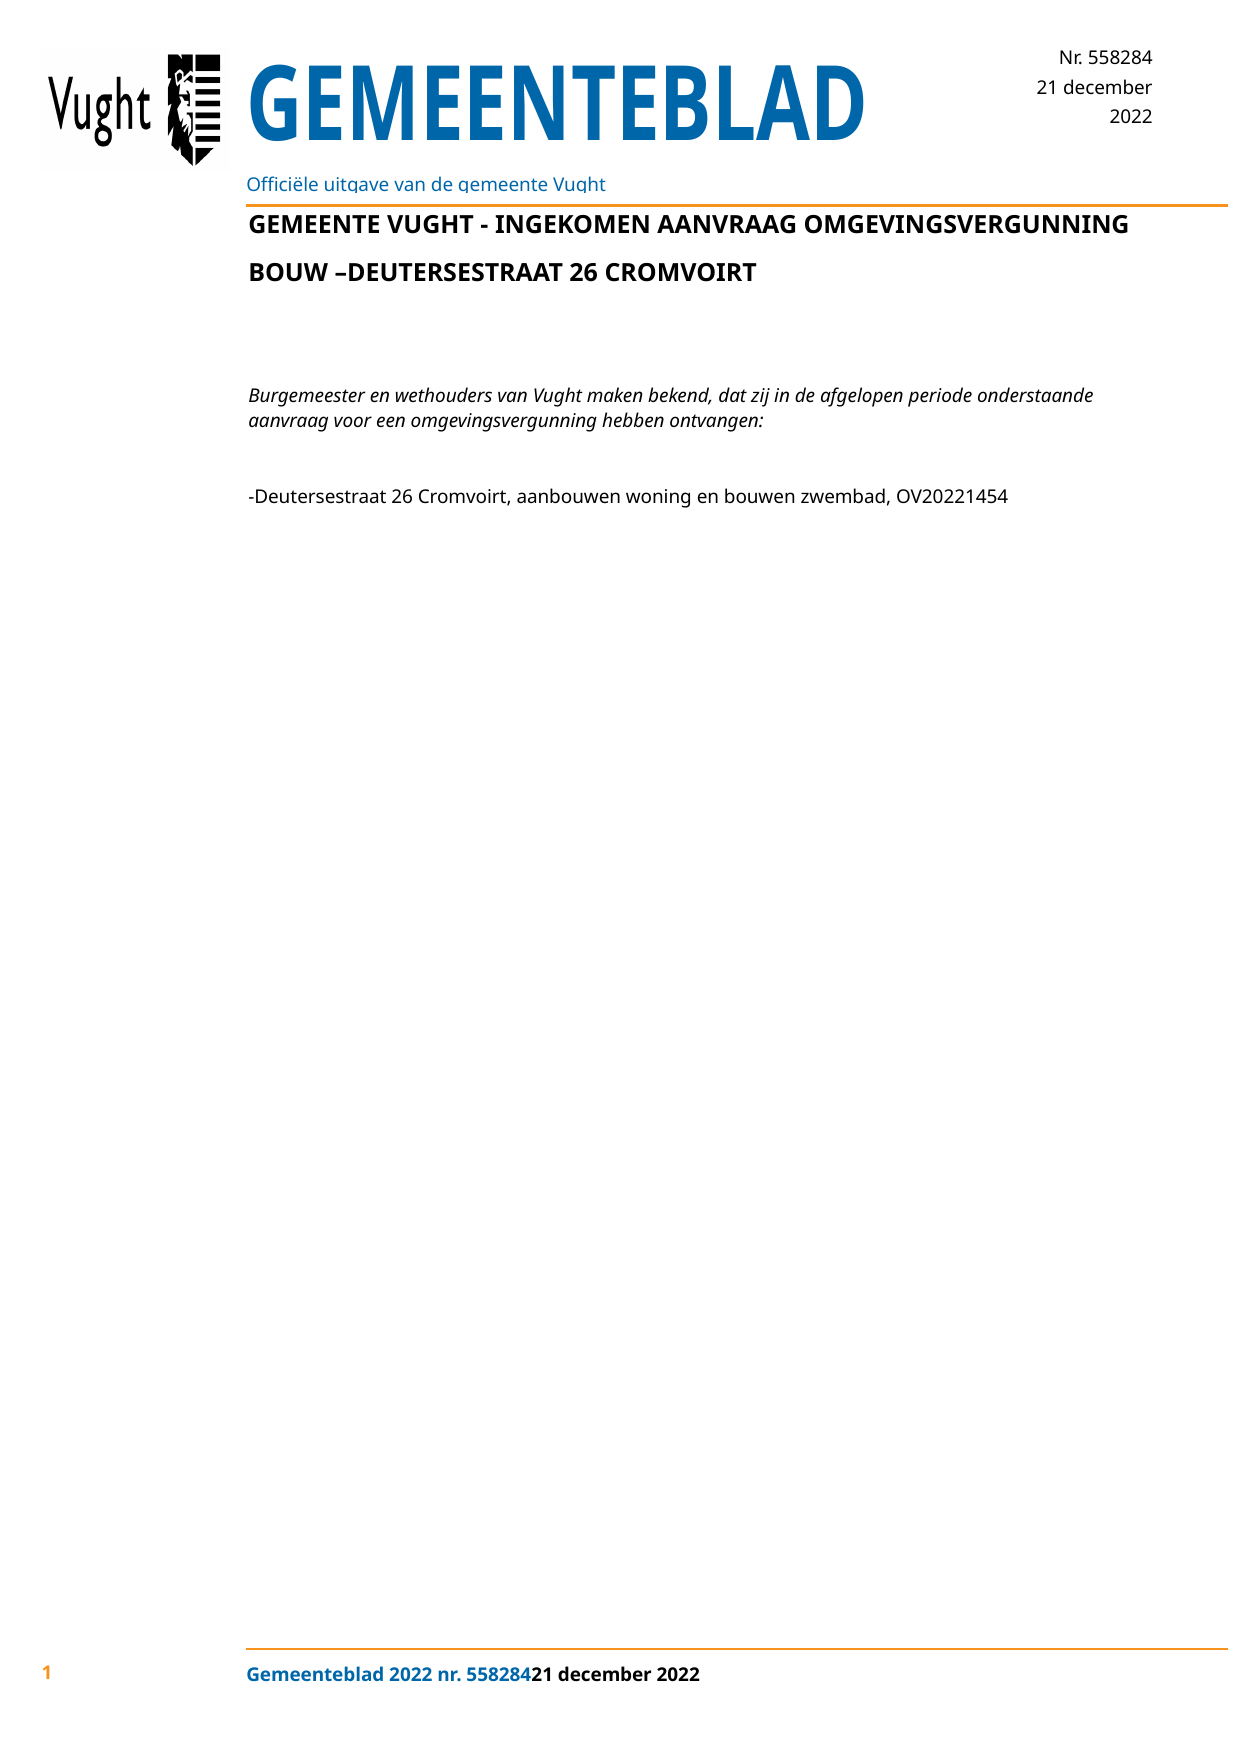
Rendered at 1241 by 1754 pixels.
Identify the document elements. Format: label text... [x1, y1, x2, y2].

text GEMEENTE VUGHT - INGEKOMEN AANVRAAG OMGEVINGSVERGUNNING BOUW –DEUTERSESTRAAT 26 CROMVOIRT [248, 207, 1152, 288]
text -Deutersestraat 26 Cromvoirt, aanbouwen woning en bouwen zwembad, OV20221454 [248, 484, 1152, 509]
text Burgemeester en wethouders van Vught maken bekend, dat zij in de afgelopen periode onderstaande aanvraag voor een omgevingsvergunning hebben ontvangen: [248, 382, 1152, 433]
picture [41, 47, 231, 172]
